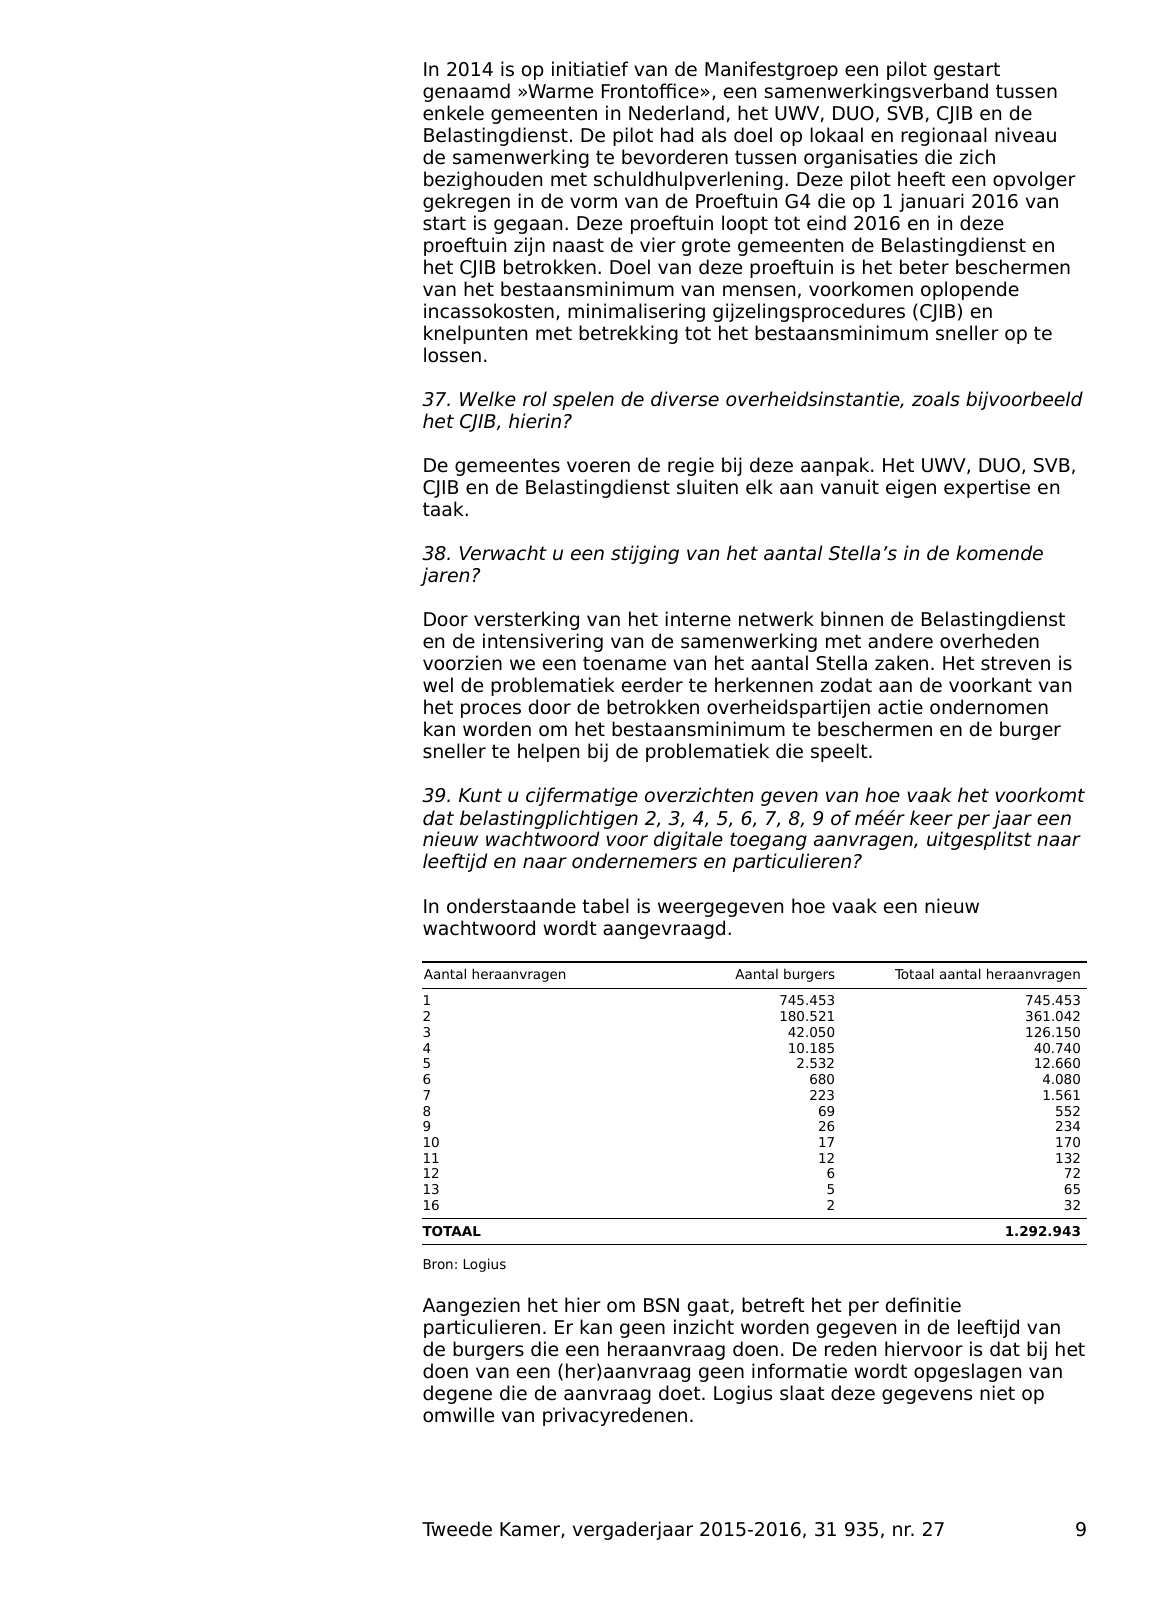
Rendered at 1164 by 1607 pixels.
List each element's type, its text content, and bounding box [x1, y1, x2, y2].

table_cell 9 [422, 1119, 568, 1135]
table_cell 223 [568, 1088, 841, 1103]
table_cell 12 [568, 1151, 841, 1166]
table_cell 1.292.943 [841, 1219, 1087, 1244]
text 37. Welke rol spelen de diverse overheidsinstantie, zoals bijvoorbeeld het CJIB, hierin? [422, 389, 1087, 433]
table_cell 11 [422, 1151, 568, 1166]
table_cell 4 [422, 1040, 568, 1056]
table_cell 7 [422, 1088, 568, 1103]
table_cell 40.740 [841, 1040, 1087, 1056]
table_cell 3 [422, 1025, 568, 1040]
table_cell 745.453 [841, 989, 1087, 1009]
table_cell 6 [568, 1166, 841, 1182]
text De gemeentes voeren de regie bij deze aanpak. Het UWV, DUO, SVB, CJIB en de Belastingdienst sluiten elk aan vanuit eigen expertise en taak. [422, 455, 1087, 521]
text In onderstaande tabel is weergegeven hoe vaak een nieuw wachtwoord wordt aangevraagd. [422, 896, 1087, 939]
table_cell 65 [841, 1182, 1087, 1198]
table_header Totaal aantal heraanvragen [841, 963, 1087, 987]
table_cell Bron: Logius [422, 1245, 1087, 1273]
table_cell 16 [422, 1198, 568, 1218]
table_cell 1.561 [841, 1088, 1087, 1103]
table_cell TOTAAL [422, 1219, 568, 1244]
table_cell 1 [422, 989, 568, 1009]
table_cell 180.521 [568, 1009, 841, 1025]
table_cell 42.050 [568, 1025, 841, 1040]
table_header Aantal burgers [568, 963, 841, 987]
text Door versterking van het interne netwerk binnen de Belastingdienst en de intensivering van de samenwerking met andere overheden voorzien we een toename van het aantal Stella zaken. Het streven is wel de problematiek eerder te herkennen zodat aan de voorkant van het proces door de betrokken overheidspartijen actie ondernomen kan worden om het bestaansminimum te beschermen en de burger sneller te helpen bij de problematiek die speelt. [422, 609, 1087, 763]
text In 2014 is op initiatief van de Manifestgroep een pilot gestart genaamd »Warme Frontoffice», een samenwerkingsverband tussen enkele gemeenten in Nederland, het UWV, DUO, SVB, CJIB en de Belastingdienst. De pilot had als doel op lokaal en regionaal niveau de samenwerking te bevorderen tussen organisaties die zich bezighouden met schuldhulpverlening. Deze pilot heeft een opvolger gekregen in de vorm van de Proeftuin G4 die op 1 januari 2016 van start is gegaan. Deze proeftuin loopt tot eind 2016 en in deze proeftuin zijn naast de vier grote gemeenten de Belastingdienst en het CJIB betrokken. Doel van deze proeftuin is het beter beschermen van het bestaansminimum van mensen, voorkomen oplopende incassokosten, minimalisering gijzelingsprocedures (CJIB) en knelpunten met betrekking tot het bestaansminimum sneller op te lossen. [422, 59, 1087, 367]
table_cell 10.185 [568, 1040, 841, 1056]
table_cell 132 [841, 1151, 1087, 1166]
text Aangezien het hier om BSN gaat, betreft het per definitie particulieren. Er kan geen inzicht worden gegeven in de leeftijd van de burgers die een heraanvraag doen. De reden hiervoor is dat bij het doen van een (her)aanvraag geen informatie wordt opgeslagen van degene die de aanvraag doet. Logius slaat deze gegevens niet op omwille van privacyredenen. [422, 1295, 1087, 1427]
table_cell 2.532 [568, 1056, 841, 1072]
table_cell 72 [841, 1166, 1087, 1182]
table_cell 361.042 [841, 1009, 1087, 1025]
table_cell 4.080 [841, 1072, 1087, 1088]
table_cell [568, 1219, 841, 1244]
table_cell 12.660 [841, 1056, 1087, 1072]
table_cell 2 [422, 1009, 568, 1025]
table_cell 10 [422, 1135, 568, 1151]
table_cell 680 [568, 1072, 841, 1088]
table_cell 170 [841, 1135, 1087, 1151]
table_cell 13 [422, 1182, 568, 1198]
table_cell 552 [841, 1103, 1087, 1119]
table_cell 12 [422, 1166, 568, 1182]
table_cell 126.150 [841, 1025, 1087, 1040]
table_cell 2 [568, 1198, 841, 1218]
table_cell 69 [568, 1103, 841, 1119]
table_cell 5 [568, 1182, 841, 1198]
table_cell 26 [568, 1119, 841, 1135]
table_cell 32 [841, 1198, 1087, 1218]
table_cell 8 [422, 1103, 568, 1119]
text 39. Kunt u cijfermatige overzichten geven van hoe vaak het voorkomt dat belastingplichtigen 2, 3, 4, 5, 6, 7, 8, 9 of méér keer per jaar een nieuw wachtwoord voor digitale toegang aanvragen, uitgesplitst naar leeftijd en naar ondernemers en particulieren? [422, 785, 1087, 873]
table_header Aantal heraanvragen [422, 963, 568, 987]
table_cell 745.453 [568, 989, 841, 1009]
table_cell 6 [422, 1072, 568, 1088]
table_cell 5 [422, 1056, 568, 1072]
text 38. Verwacht u een stijging van het aantal Stella’s in de komende jaren? [422, 543, 1087, 587]
table_cell 17 [568, 1135, 841, 1151]
table_cell 234 [841, 1119, 1087, 1135]
